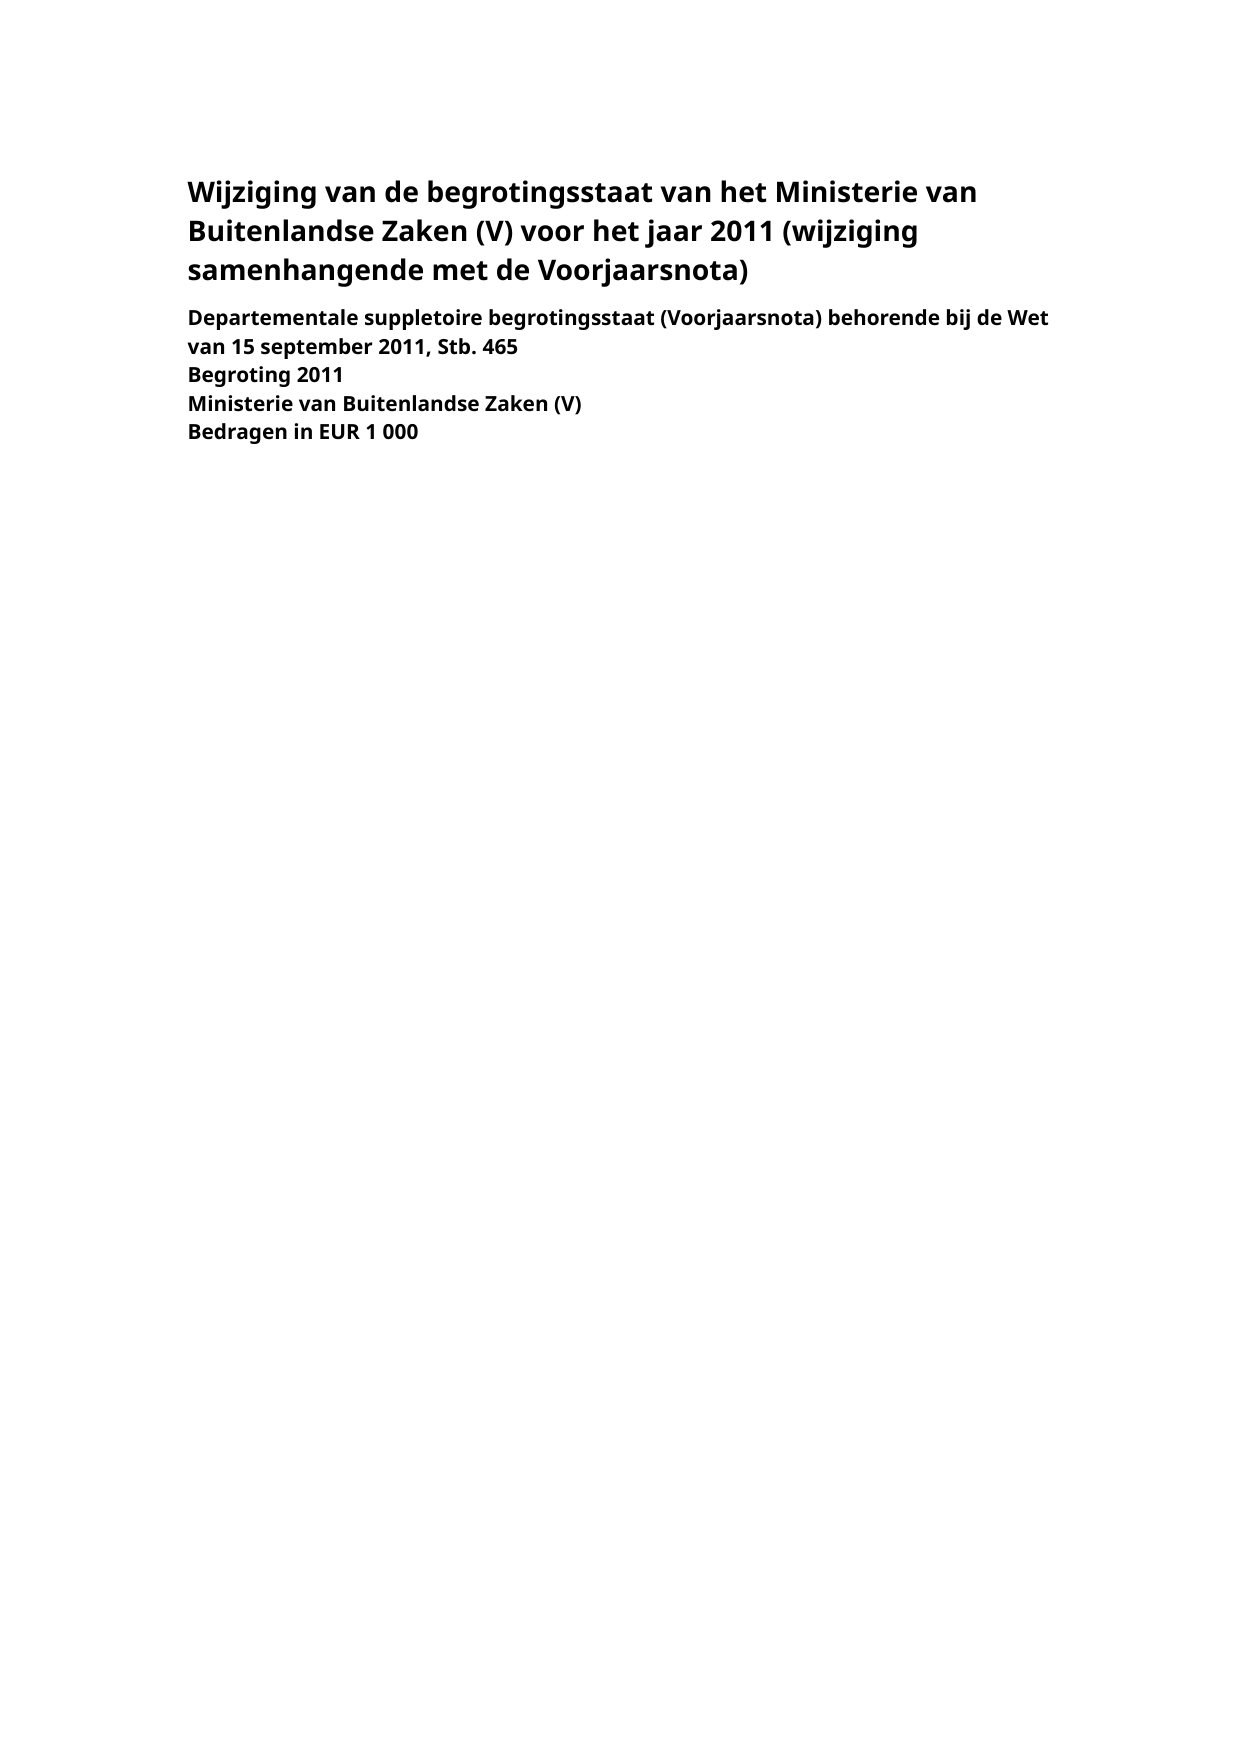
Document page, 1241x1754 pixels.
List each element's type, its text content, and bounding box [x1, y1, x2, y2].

text Bedragen in EUR 1 000 [187, 417, 1053, 446]
text Begroting 2011 [187, 360, 1053, 389]
text Departementale suppletoire begrotingsstaat (Voorjaarsnota) behorende bij de Wet van 15 september 2011, Stb. 465 [187, 303, 1053, 360]
text Ministerie van Buitenlandse Zaken (V) [187, 389, 1053, 417]
subtitle Wijziging van de begrotingsstaat van het Ministerie van Buitenlandse Zaken (V) voor het jaar 2011 (wijziging samenhangende met de Voorjaarsnota) [187, 172, 1053, 288]
